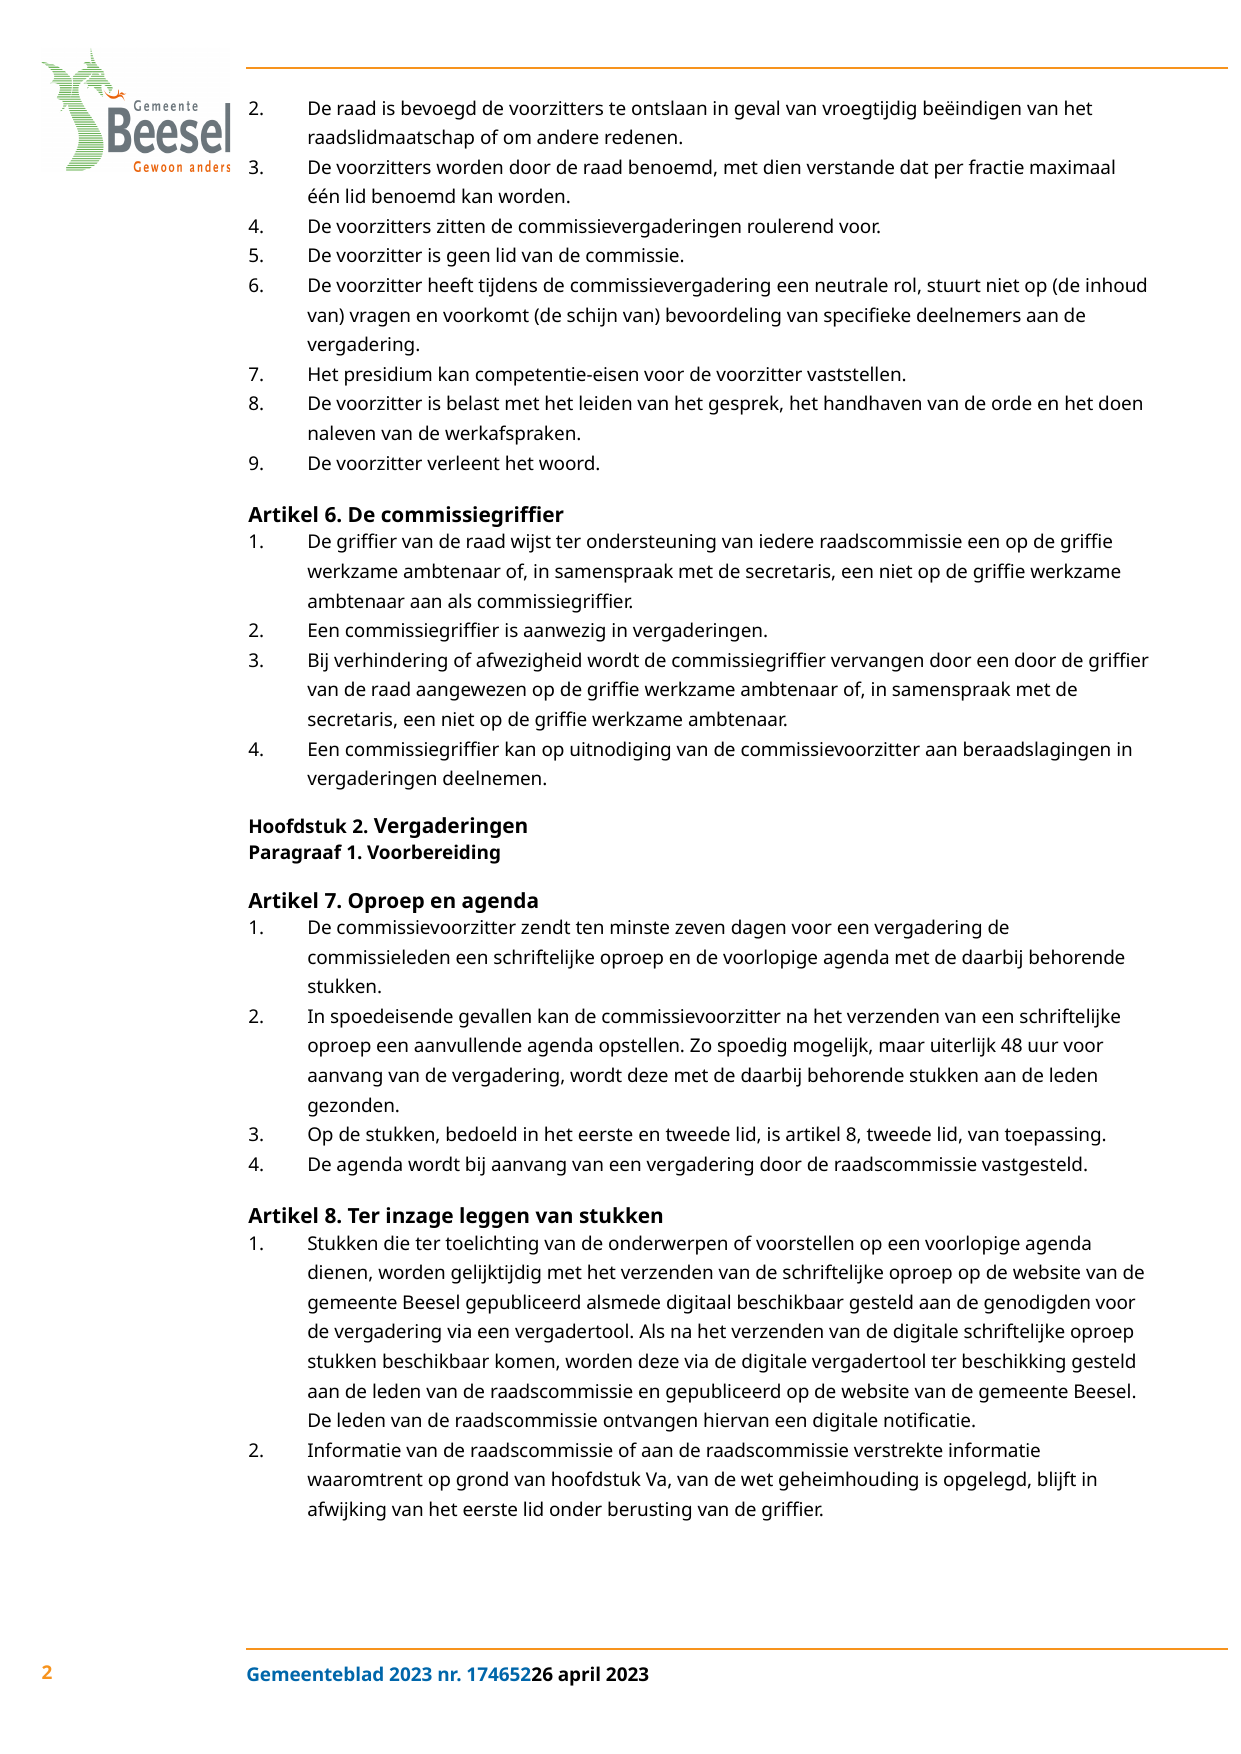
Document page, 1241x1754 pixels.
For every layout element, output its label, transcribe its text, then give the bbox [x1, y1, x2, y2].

list Stukken die ter toelichting van de onderwerpen of voorstellen op een voorlopige agenda dienen, worden gelijktijdig met het verzenden van de schriftelijke oproep op de website van de gemeente Beesel gepubliceerd alsmede digitaal beschikbaar gesteld aan de genodigden voor de vergadering via een vergadertool. Als na het verzenden van de digitale schriftelijke oproep stukken beschikbaar komen, worden deze via de digitale vergadertool ter beschikking gesteld aan de leden van de raadscommissie en gepubliceerd op de website van de gemeente Beesel. De leden van de raadscommissie ontvangen hiervan een digitale notificatie. [248, 1230, 1152, 1433]
list De voorzitter is belast met het leiden van het gesprek, het handhaven van de orde en het doen naleven van de werkafspraken. [248, 391, 1152, 446]
list De griffier van de raad wijst ter ondersteuning van iedere raadscommissie een op de griffie werkzame ambtenaar of, in samenspraak met de secretaris, een niet op de griffie werkzame ambtenaar aan als commissiegriffier. [248, 529, 1152, 613]
list De agenda wordt bij aanvang van een vergadering door de raadscommissie vastgesteld. [248, 1151, 1152, 1177]
list In spoedeisende gevallen kan de commissievoorzitter na het verzenden van een schriftelijke oproep een aanvullende agenda opstellen. Zo spoedig mogelijk, maar uiterlijk 48 uur voor aanvang van de vergadering, wordt deze met de daarbij behorende stukken aan de leden gezonden. [248, 1003, 1152, 1118]
list De voorzitter verleent het woord. [248, 450, 1152, 476]
list De voorzitter is geen lid van de commissie. [248, 243, 1152, 268]
text Hoofdstuk 2. Vergaderingen [248, 811, 1152, 839]
list De voorzitter heeft tijdens de commissievergadering een neutrale rol, stuurt niet op (de inhoud van) vragen en voorkomt (de schijn van) bevoordeling van specifieke deelnemers aan de vergadering. [248, 272, 1152, 357]
list Informatie van de raadscommissie of aan de raadscommissie verstrekte informatie waaromtrent op grond van hoofdstuk Va, van de wet geheimhouding is opgelegd, blijft in afwijking van het eerste lid onder berusting van de griffier. [248, 1437, 1152, 1522]
list Bij verhindering of afwezigheid wordt de commissiegriffier vervangen door een door de griffier van de raad aangewezen op de griffie werkzame ambtenaar of, in samenspraak met de secretaris, een niet op de griffie werkzame ambtenaar. [248, 647, 1152, 732]
list De voorzitters worden door de raad benoemd, met dien verstande dat per fractie maximaal één lid benoemd kan worden. [248, 154, 1152, 209]
text Artikel 8. Ter inzage leggen van stukken [248, 1201, 1152, 1230]
list De raad is bevoegd de voorzitters te ontslaan in geval van vroegtijdig beëindigen van het raadslidmaatschap of om andere redenen. [248, 95, 1152, 150]
text Artikel 7. Oproep en agenda [248, 886, 1152, 914]
list Een commissiegriffier kan op uitnodiging van de commissievoorzitter aan beraadslagingen in vergaderingen deelnemen. [248, 736, 1152, 791]
list Het presidium kan competentie-eisen voor de voorzitter vaststellen. [248, 361, 1152, 387]
list De voorzitters zitten de commissievergaderingen roulerend voor. [248, 213, 1152, 239]
text Paragraaf 1. Voorbereiding [248, 839, 1152, 865]
picture [41, 47, 231, 172]
list Een commissiegriffier is aanwezig in vergaderingen. [248, 617, 1152, 643]
list Op de stukken, bedoeld in het eerste en tweede lid, is artikel 8, tweede lid, van toepassing. [248, 1121, 1152, 1147]
text Artikel 6. De commissiegriffier [248, 500, 1152, 529]
list De commissievoorzitter zendt ten minste zeven dagen voor een vergadering de commissieleden een schriftelijke oproep en de voorlopige agenda met de daarbij behorende stukken. [248, 914, 1152, 999]
